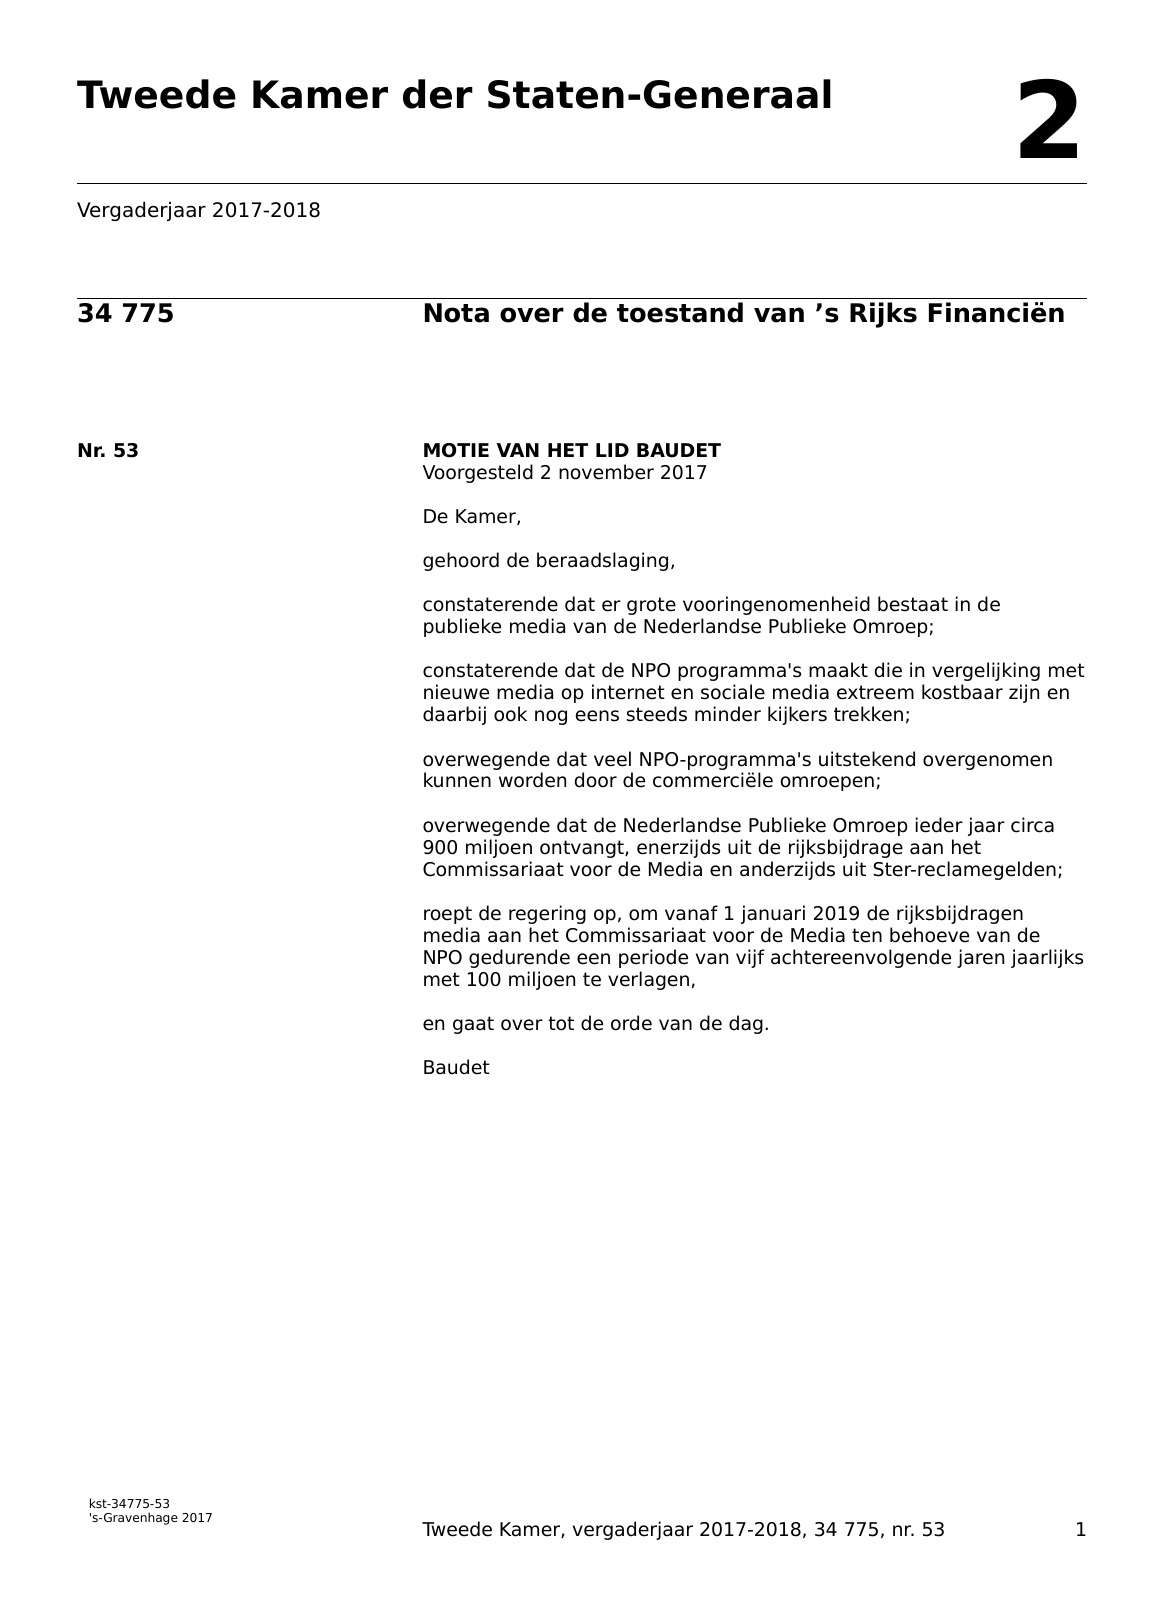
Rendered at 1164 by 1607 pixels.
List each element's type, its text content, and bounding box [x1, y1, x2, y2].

table_cell Vergaderjaar 2017-2018 [77, 184, 1087, 298]
table_header 2 [886, 59, 1087, 183]
text en gaat over tot de orde van de dag. [422, 1013, 1087, 1035]
text overwegende dat de Nederlandse Publieke Omroep ieder jaar circa 900 miljoen ontvangt, enerzijds uit de rijksbijdrage aan het Commissariaat voor de Media en anderzijds uit Ster-reclamegelden; [422, 814, 1087, 881]
text Voorgesteld 2 november 2017 [422, 462, 1087, 484]
subtitle Nr. 53 MOTIE VAN HET LID BAUDET [77, 440, 1087, 462]
subtitle 34 775 Nota over de toestand van ’s Rijks Financiën [77, 299, 1087, 329]
text constaterende dat er grote vooringenomenheid bestaat in de publieke media van de Nederlandse Publieke Omroep; [422, 594, 1087, 638]
text 's-Gravenhage 2017 [88, 1511, 323, 1525]
text De Kamer, [422, 506, 1087, 528]
table_header Tweede Kamer der Staten-Generaal [77, 59, 886, 183]
text gehoord de beraadslaging, [422, 550, 1087, 572]
text kst-34775-53 [88, 1497, 323, 1511]
text Baudet [422, 1057, 1087, 1079]
text overwegende dat veel NPO-programma's uitstekend overgenomen kunnen worden door de commerciële omroepen; [422, 748, 1087, 792]
text constaterende dat de NPO programma's maakt die in vergelijking met nieuwe media op internet en sociale media extreem kostbaar zijn en daarbij ook nog eens steeds minder kijkers trekken; [422, 660, 1087, 726]
text roept de regering op, om vanaf 1 januari 2019 de rijksbijdragen media aan het Commissariaat voor de Media ten behoeve van de NPO gedurende een periode van vijf achtereenvolgende jaren jaarlijks met 100 miljoen te verlagen, [422, 903, 1087, 991]
